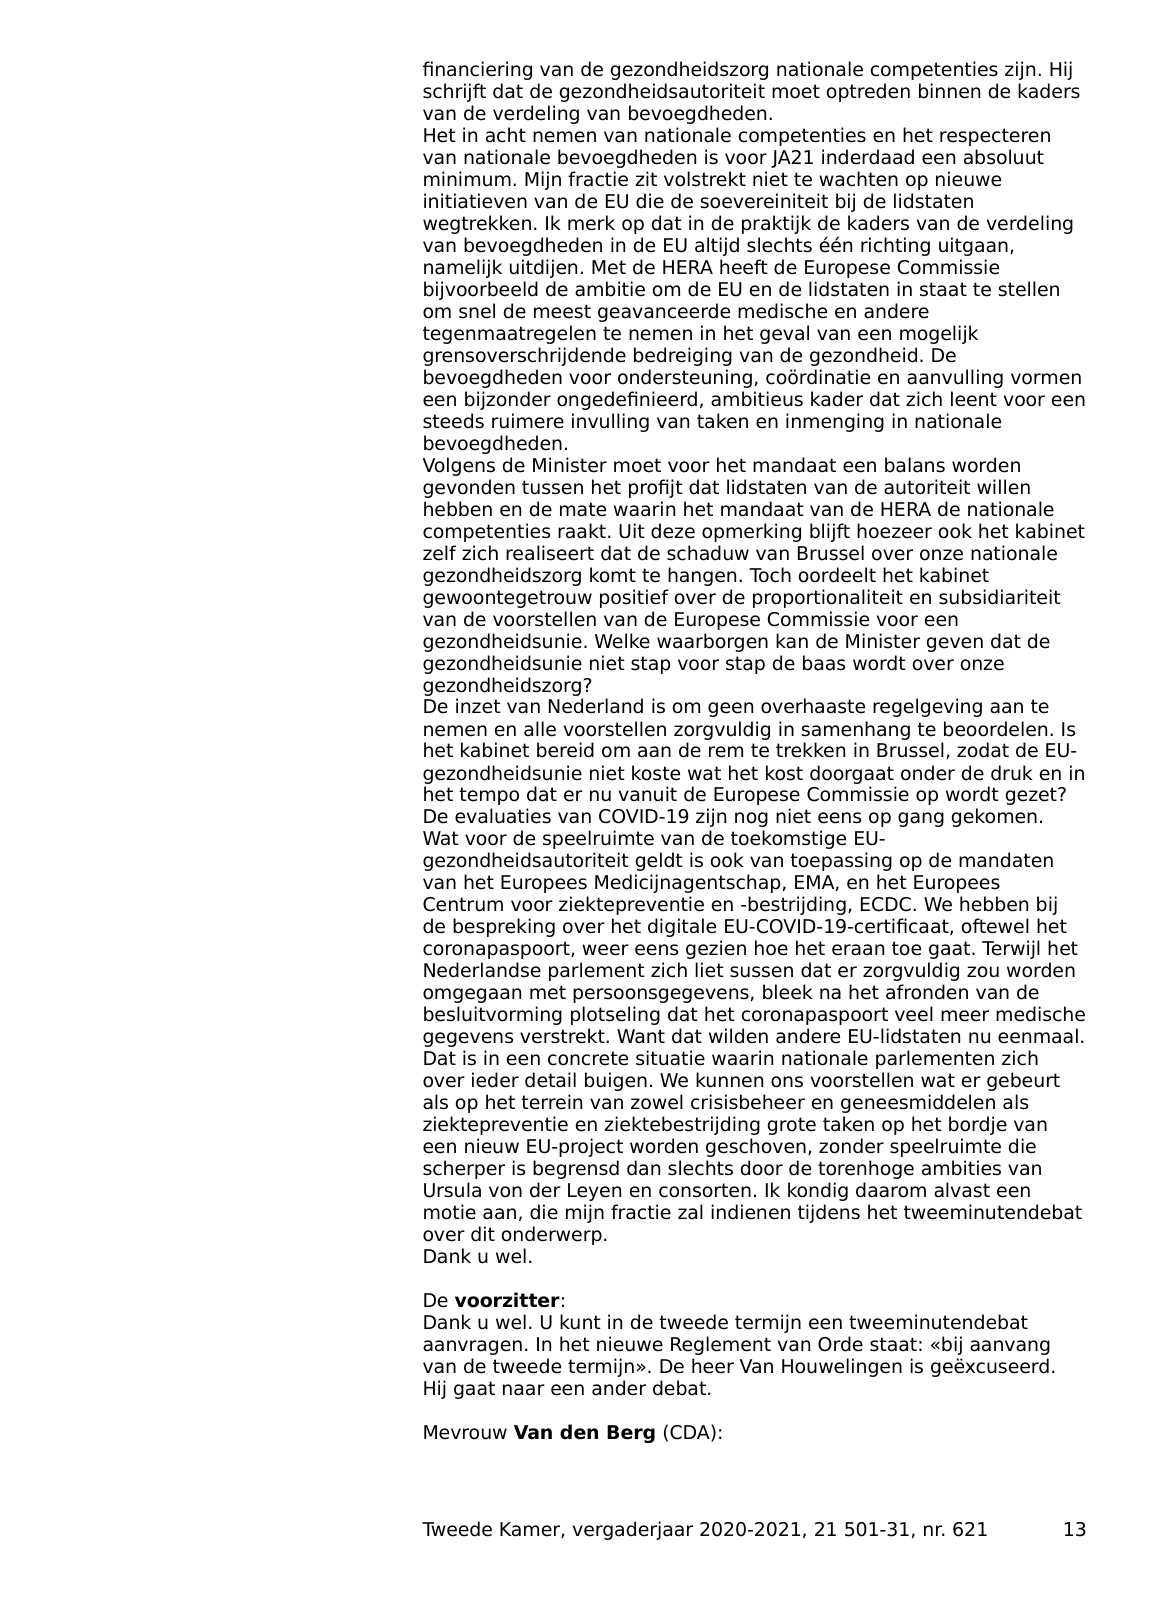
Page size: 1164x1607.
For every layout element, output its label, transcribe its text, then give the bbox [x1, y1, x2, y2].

text Volgens de Minister moet voor het mandaat een balans worden gevonden tussen het profijt dat lidstaten van de autoriteit willen hebben en de mate waarin het mandaat van de HERA de nationale competenties raakt. Uit deze opmerking blijft hoezeer ook het kabinet zelf zich realiseert dat de schaduw van Brussel over onze nationale gezondheidszorg komt te hangen. Toch oordeelt het kabinet gewoontegetrouw positief over de proportionaliteit en subsidiariteit van de voorstellen van de Europese Commissie voor een gezondheidsunie. Welke waarborgen kan de Minister geven dat de gezondheidsunie niet stap voor stap de baas wordt over onze gezondheidszorg? [422, 455, 1087, 696]
text Wat voor de speelruimte van de toekomstige EU-gezondheidsautoriteit geldt is ook van toepassing op de mandaten van het Europees Medicijnagentschap, EMA, en het Europees Centrum voor ziektepreventie en -bestrijding, ECDC. We hebben bij de bespreking over het digitale EU-COVID-19-certificaat, oftewel het coronapaspoort, weer eens gezien hoe het eraan toe gaat. Terwijl het Nederlandse parlement zich liet sussen dat er zorgvuldig zou worden omgegaan met persoonsgegevens, bleek na het afronden van de besluitvorming plotseling dat het coronapaspoort veel meer medische gegevens verstrekt. Want dat wilden andere EU-lidstaten nu eenmaal. Dat is in een concrete situatie waarin nationale parlementen zich over ieder detail buigen. We kunnen ons voorstellen wat er gebeurt als op het terrein van zowel crisisbeheer en geneesmiddelen als ziektepreventie en ziektebestrijding grote taken op het bordje van een nieuw EU-project worden geschoven, zonder speelruimte die scherper is begrensd dan slechts door de torenhoge ambities van Ursula von der Leyen en consorten. Ik kondig daarom alvast een motie aan, die mijn fractie zal indienen tijdens het tweeminutendebat over dit onderwerp. [422, 828, 1087, 1246]
text De voorzitter: [422, 1290, 1087, 1312]
text financiering van de gezondheidszorg nationale competenties zijn. Hij schrijft dat de gezondheidsautoriteit moet optreden binnen de kaders van de verdeling van bevoegdheden. [422, 59, 1087, 125]
text De inzet van Nederland is om geen overhaaste regelgeving aan te nemen en alle voorstellen zorgvuldig in samenhang te beoordelen. Is het kabinet bereid om aan de rem te trekken in Brussel, zodat de EU-gezondheidsunie niet koste wat het kost doorgaat onder de druk en in het tempo dat er nu vanuit de Europese Commissie op wordt gezet? De evaluaties van COVID-19 zijn nog niet eens op gang gekomen. [422, 696, 1087, 828]
text Dank u wel. U kunt in de tweede termijn een tweeminutendebat aanvragen. In het nieuwe Reglement van Orde staat: «bij aanvang van de tweede termijn». De heer Van Houwelingen is geëxcuseerd. Hij gaat naar een ander debat. [422, 1312, 1087, 1400]
text Het in acht nemen van nationale competenties en het respecteren van nationale bevoegdheden is voor JA21 inderdaad een absoluut minimum. Mijn fractie zit volstrekt niet te wachten op nieuwe initiatieven van de EU die de soevereiniteit bij de lidstaten wegtrekken. Ik merk op dat in de praktijk de kaders van de verdeling van bevoegdheden in de EU altijd slechts één richting uitgaan, namelijk uitdijen. Met de HERA heeft de Europese Commissie bijvoorbeeld de ambitie om de EU en de lidstaten in staat te stellen om snel de meest geavanceerde medische en andere tegenmaatregelen te nemen in het geval van een mogelijk grensoverschrijdende bedreiging van de gezondheid. De bevoegdheden voor ondersteuning, coördinatie en aanvulling vormen een bijzonder ongedefinieerd, ambitieus kader dat zich leent voor een steeds ruimere invulling van taken en inmenging in nationale bevoegdheden. [422, 125, 1087, 455]
text Dank u wel. [422, 1246, 1087, 1268]
text Mevrouw Van den Berg (CDA): [422, 1422, 1087, 1444]
